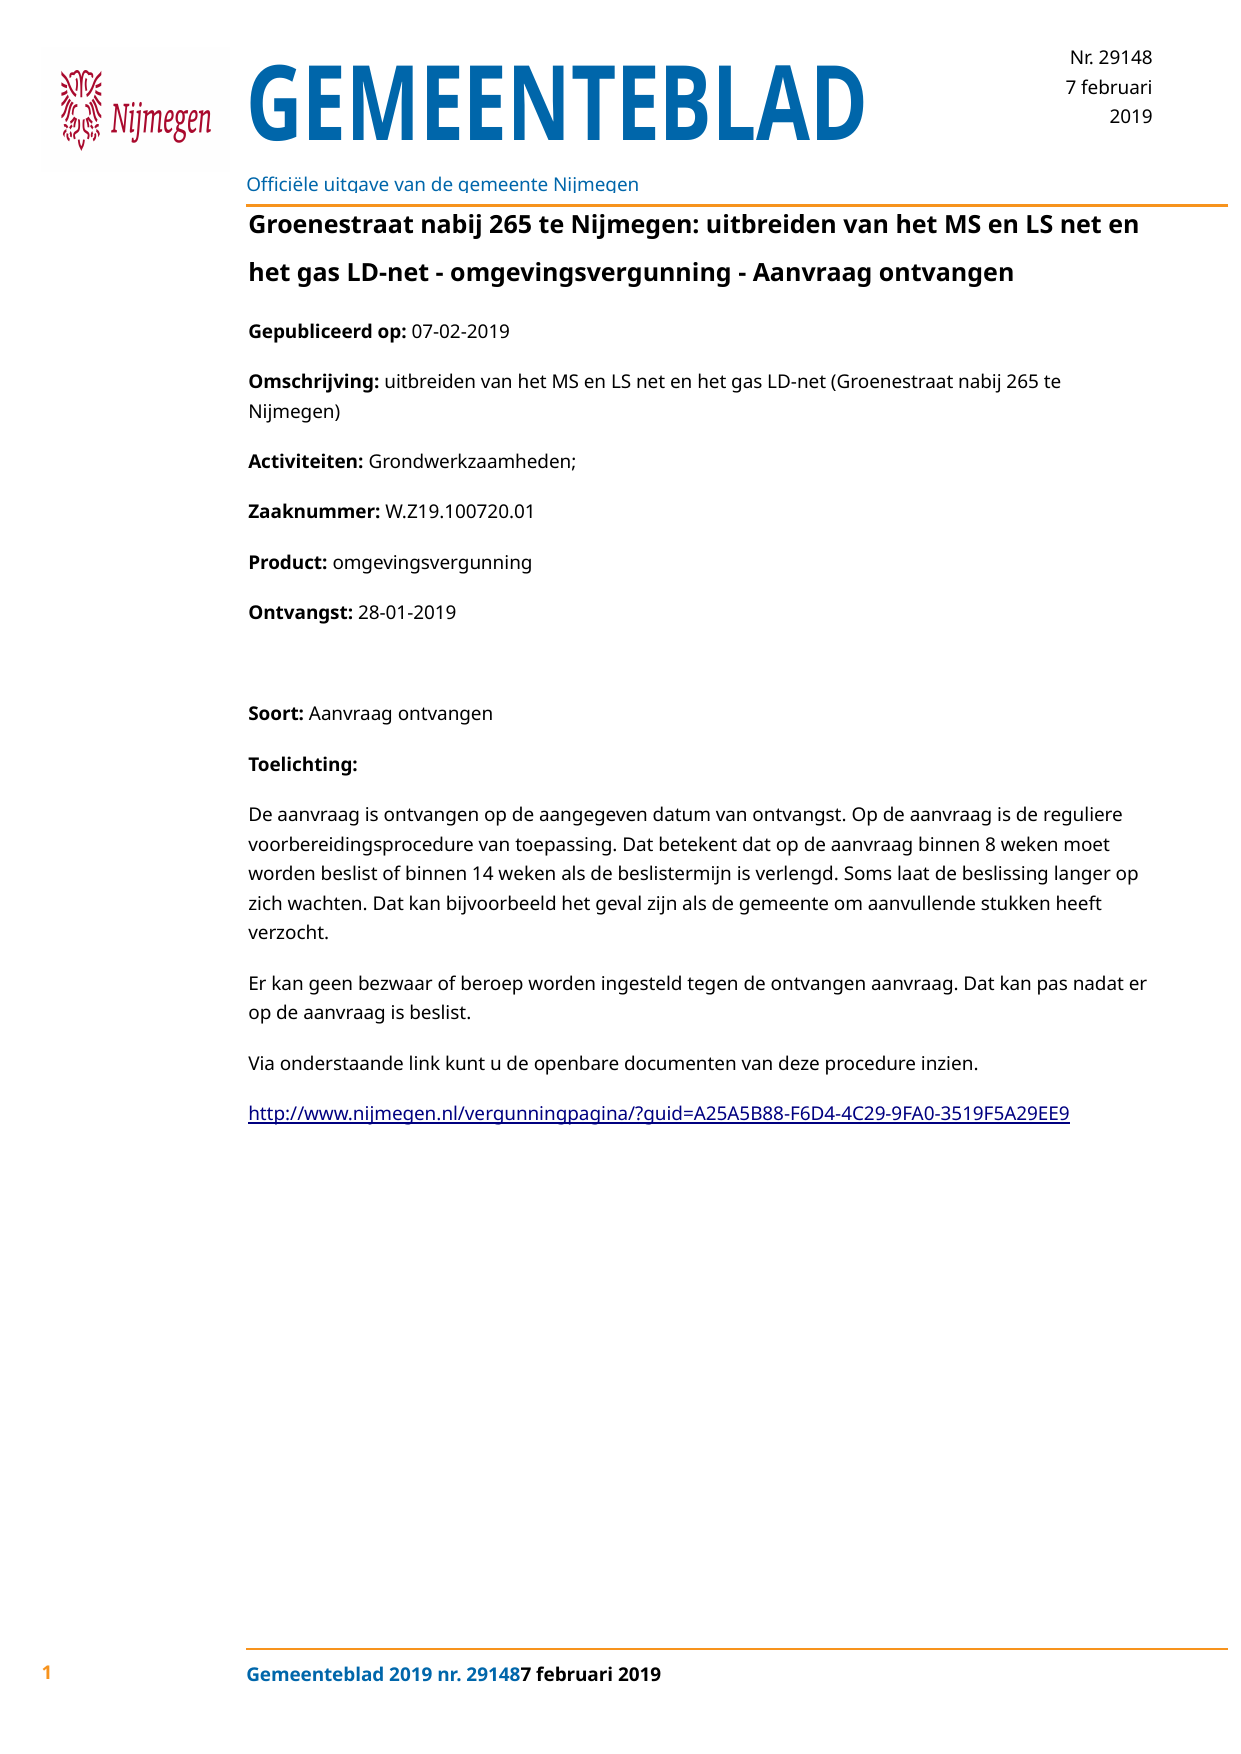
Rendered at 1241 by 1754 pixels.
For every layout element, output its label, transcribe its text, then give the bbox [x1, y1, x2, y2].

text Toelichting: [248, 751, 1152, 777]
text Activiteiten: Grondwerkzaamheden; [248, 448, 1152, 474]
text Soort: Aanvraag ontvangen [248, 700, 1152, 726]
text Er kan geen bezwaar of beroep worden ingesteld tegen de ontvangen aanvraag. Dat kan pas nadat er op de aanvraag is beslist. [248, 970, 1152, 1025]
text Zaaknummer: W.Z19.100720.01 [248, 499, 1152, 524]
text De aanvraag is ontvangen op de aangegeven datum van ontvangst. Op de aanvraag is de reguliere voorbereidingsprocedure van toepassing. Dat betekent dat op de aanvraag binnen 8 weken moet worden beslist of binnen 14 weken als de beslistermijn is verlengd. Soms laat de beslissing langer op zich wachten. Dat kan bijvoorbeeld het geval zijn als de gemeente om aanvullende stukken heeft verzocht. [248, 801, 1152, 945]
text http://www.nijmegen.nl/vergunningpagina/?guid=A25A5B88-F6D4-4C29-9FA0-3519F5A29EE9 [248, 1100, 1152, 1126]
text Gepubliceerd op: 07-02-2019 [248, 318, 1152, 344]
text Ontvangst: 28-01-2019 [248, 599, 1152, 625]
text Via onderstaande link kunt u de openbare documenten van deze procedure inzien. [248, 1050, 1152, 1076]
text Omschrijving: uitbreiden van het MS en LS net en het gas LD-net (Groenestraat nabij 265 te Nijmegen) [248, 368, 1152, 424]
picture [41, 47, 231, 172]
text Product: omgevingsvergunning [248, 549, 1152, 575]
text Groenestraat nabij 265 te Nijmegen: uitbreiden van het MS en LS net en het gas LD-net - omgevingsvergunning - Aanvraag ontvangen [248, 207, 1152, 288]
